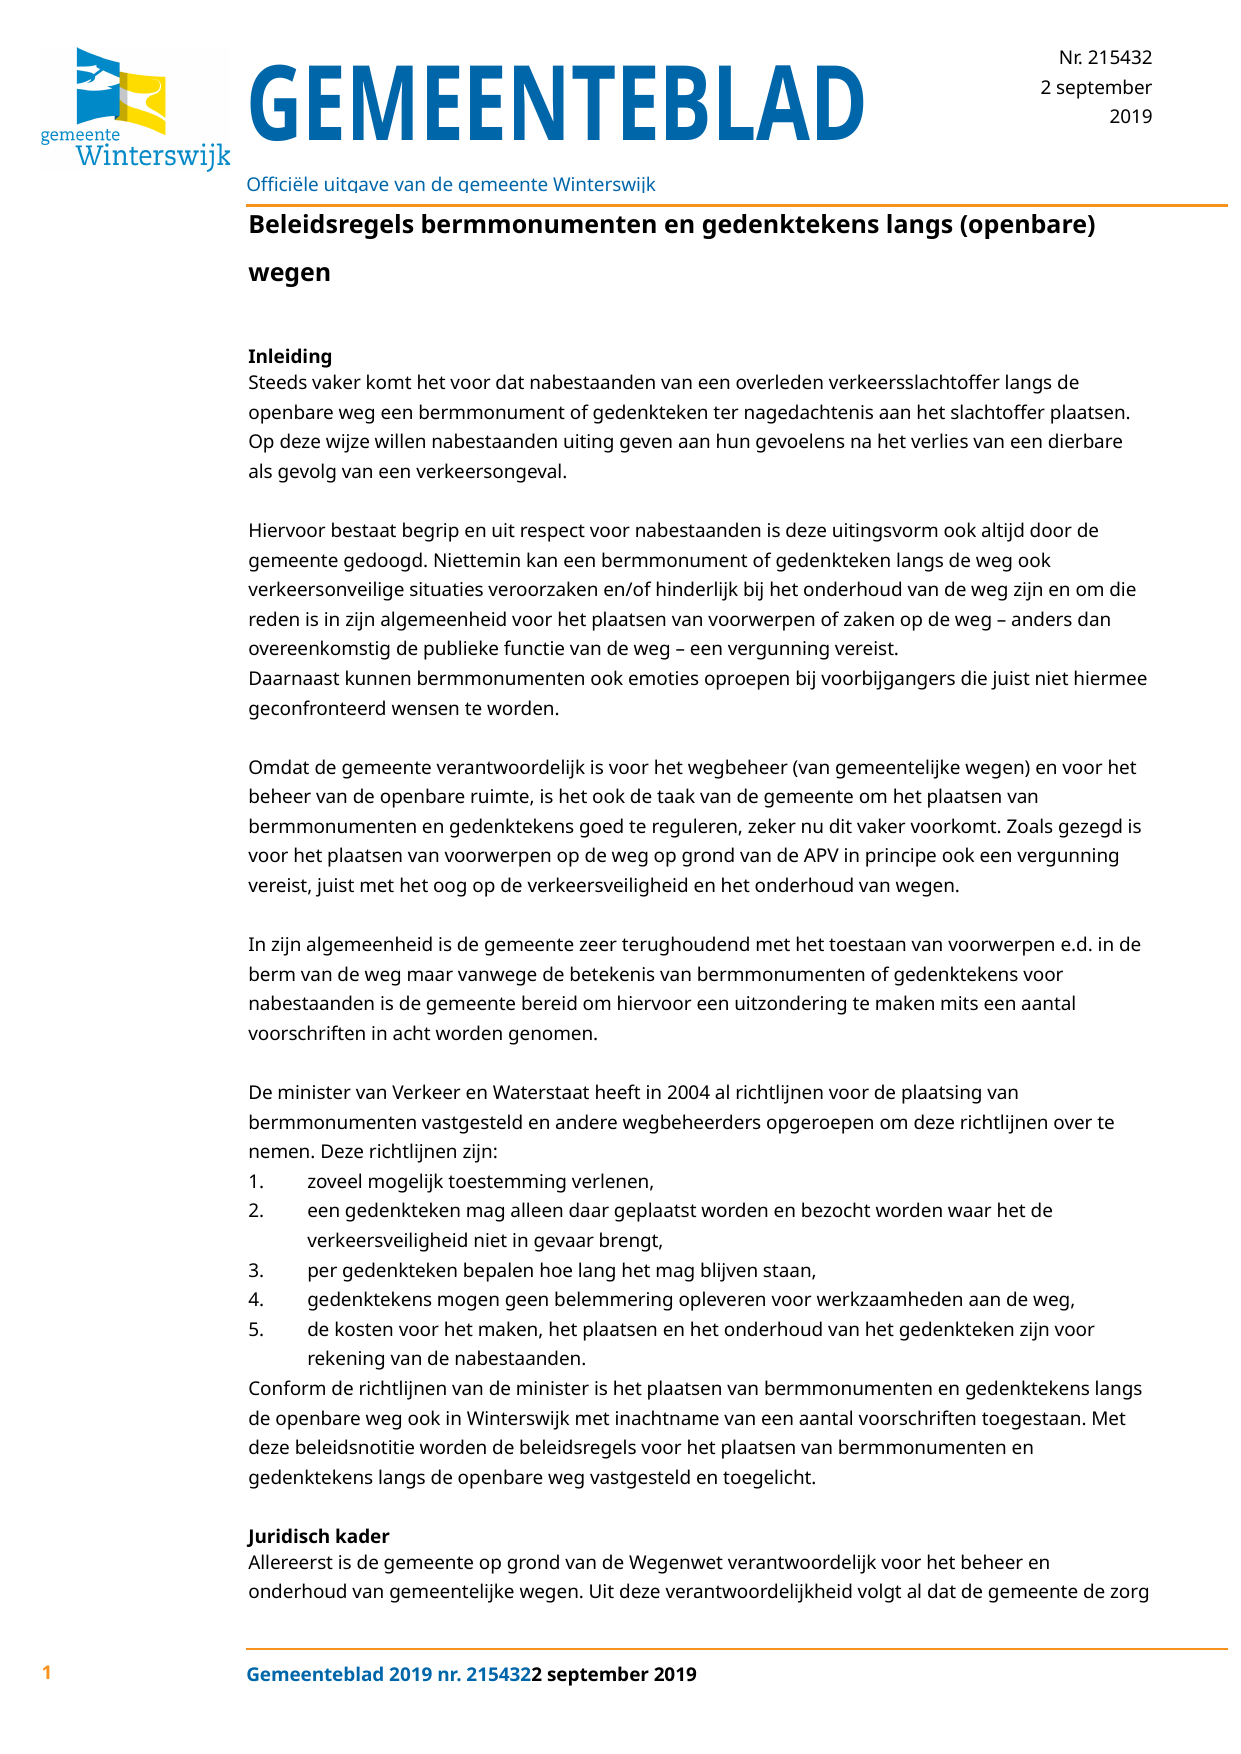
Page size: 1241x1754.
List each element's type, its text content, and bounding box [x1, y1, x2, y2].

list zoveel mogelijk toestemming verlenen, [248, 1168, 1152, 1194]
text Beleidsregels bermmonumenten en gedenktekens langs (openbare) wegen [248, 207, 1152, 288]
text Allereerst is de gemeente op grond van de Wegenwet verantwoordelijk voor het beheer en onderhoud van gemeentelijke wegen. Uit deze verantwoordelijkheid volgt al dat de gemeente de zorg [248, 1549, 1152, 1604]
list een gedenkteken mag alleen daar geplaatst worden en bezocht worden waar het de verkeersveiligheid niet in gevaar brengt, [248, 1198, 1152, 1253]
text Daarnaast kunnen bermmonumenten ook emoties oproepen bij voorbijgangers die juist niet hiermee geconfronteerd wensen te worden. [248, 665, 1152, 721]
text Steeds vaker komt het voor dat nabestaanden van een overleden verkeersslachtoffer langs de openbare weg een bermmonument of gedenkteken ter nagedachtenis aan het slachtoffer plaatsen. Op deze wijze willen nabestaanden uiting geven aan hun gevoelens na het verlies van een dierbare als gevolg van een verkeersongeval. [248, 369, 1152, 484]
list gedenktekens mogen geen belemmering opleveren voor werkzaamheden aan de weg, [248, 1286, 1152, 1312]
text Omdat de gemeente verantwoordelijk is voor het wegbeheer (van gemeentelijke wegen) en voor het beheer van de openbare ruimte, is het ook de taak van de gemeente om het plaatsen van bermmonumenten en gedenktekens goed te reguleren, zeker nu dit vaker voorkomt. Zoals gezegd is voor het plaatsen van voorwerpen op de weg op grond van de APV in principe ook een vergunning vereist, juist met het oog op de verkeersveiligheid en het onderhoud van wegen. [248, 754, 1152, 898]
text Conform de richtlijnen van de minister is het plaatsen van bermmonumenten en gedenktekens langs de openbare weg ook in Winterswijk met inachtname van een aantal voorschriften toegestaan. Met deze beleidsnotitie worden de beleidsregels voor het plaatsen van bermmonumenten en gedenktekens langs de openbare weg vastgesteld en toegelicht. [248, 1375, 1152, 1490]
text Juridisch kader [248, 1523, 1152, 1549]
list de kosten voor het maken, het plaatsen en het onderhoud van het gedenkteken zijn voor rekening van de nabestaanden. [248, 1316, 1152, 1371]
text Hiervoor bestaat begrip en uit respect voor nabestaanden is deze uitingsvorm ook altijd door de gemeente gedoogd. Niettemin kan een bermmonument of gedenkteken langs de weg ook verkeersonveilige situaties veroorzaken en/of hinderlijk bij het onderhoud van de weg zijn en om die reden is in zijn algemeenheid voor het plaatsen van voorwerpen of zaken op de weg – anders dan overeenkomstig de publieke functie van de weg – een vergunning vereist. [248, 517, 1152, 661]
text In zijn algemeenheid is de gemeente zeer terughoudend met het toestaan van voorwerpen e.d. in de berm van de weg maar vanwege de betekenis van bermmonumenten of gedenktekens voor nabestaanden is de gemeente bereid om hiervoor een uitzondering te maken mits een aantal voorschriften in acht worden genomen. [248, 931, 1152, 1046]
list per gedenkteken bepalen hoe lang het mag blijven staan, [248, 1257, 1152, 1283]
text De minister van Verkeer en Waterstaat heeft in 2004 al richtlijnen voor de plaatsing van bermmonumenten vastgesteld en andere wegbeheerders opgeroepen om deze richtlijnen over te nemen. Deze richtlijnen zijn: [248, 1079, 1152, 1164]
picture [225, 153, 231, 162]
picture [41, 47, 231, 172]
text Inleiding [248, 344, 1152, 369]
